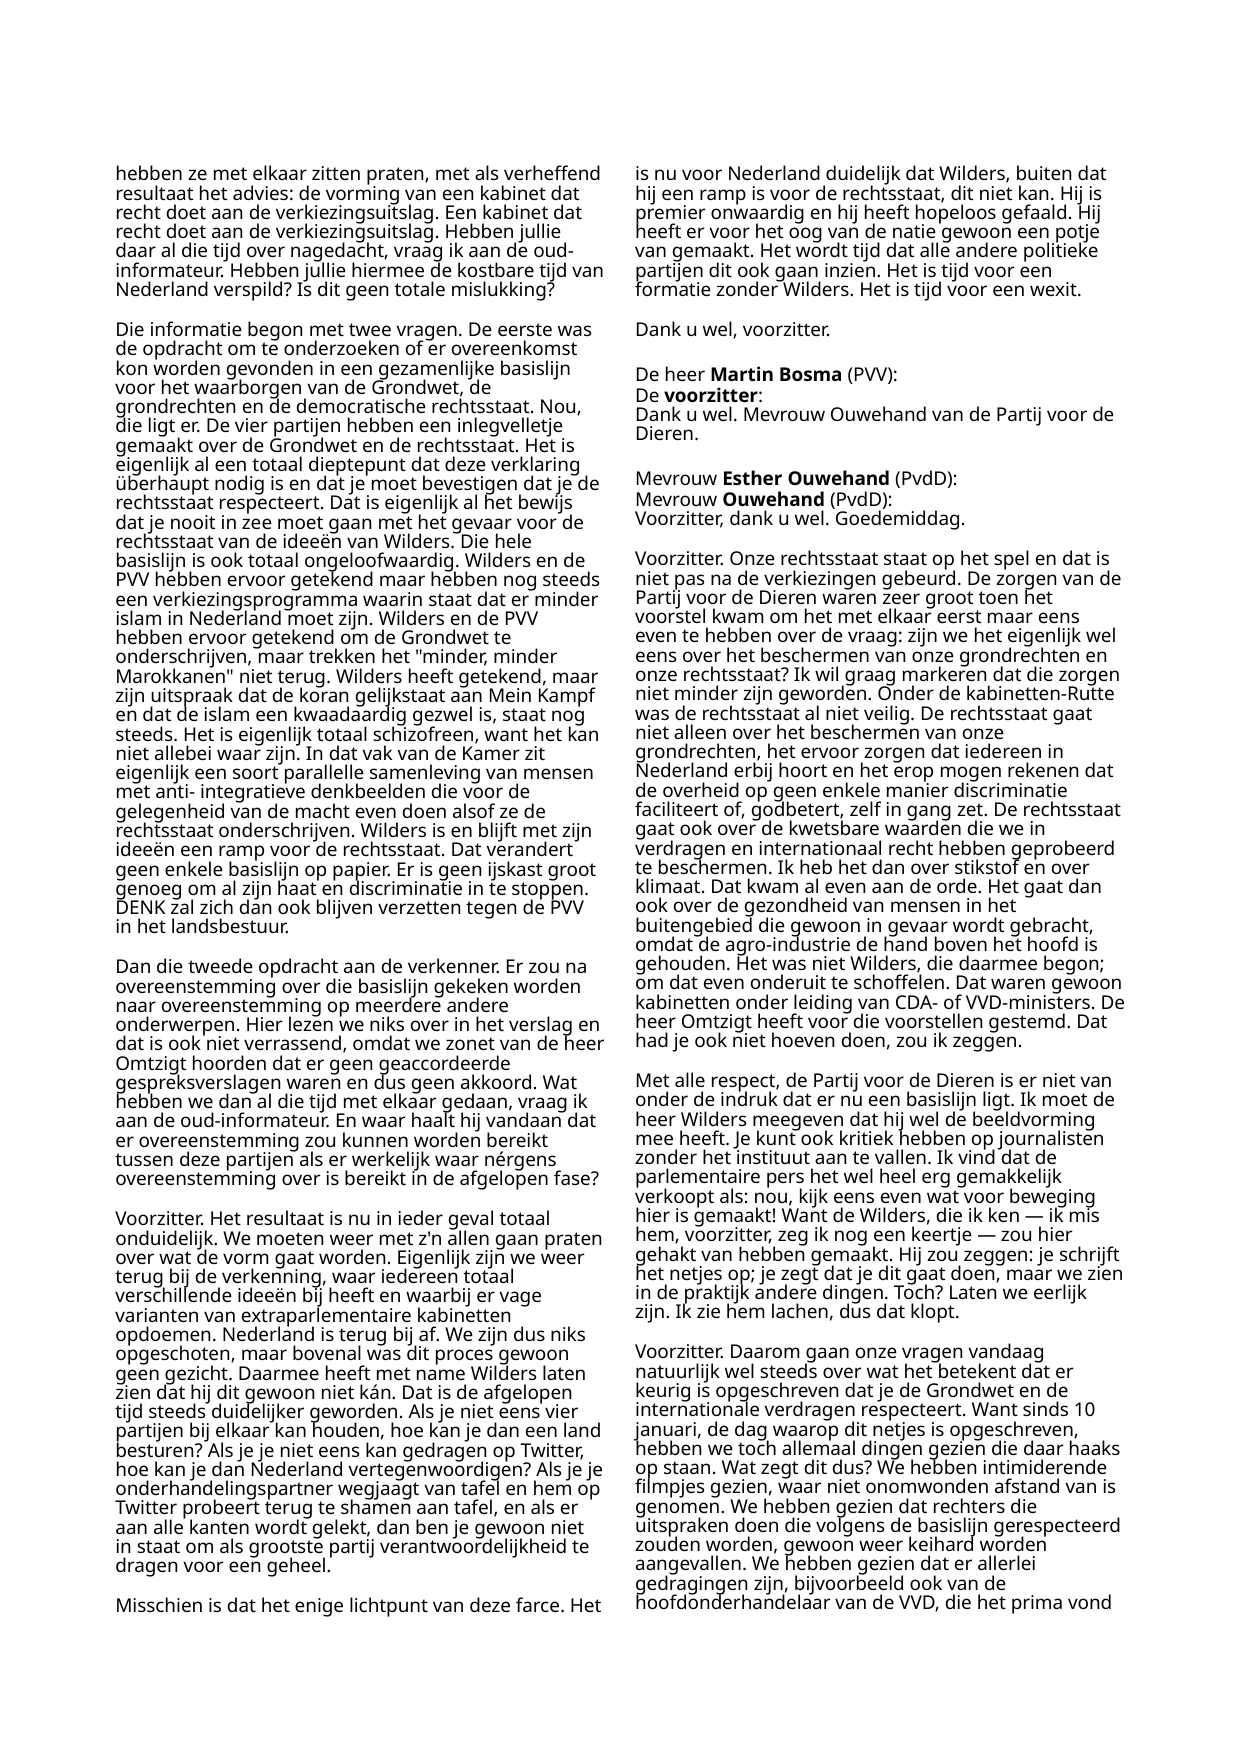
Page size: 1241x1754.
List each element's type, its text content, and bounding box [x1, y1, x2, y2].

text Dank u wel. Mevrouw Ouwehand van de Partij voor de Dieren. [635, 406, 1125, 444]
text Voorzitter. Onze rechtsstaat staat op het spel en dat is niet pas na de verkiezingen gebeurd. De zorgen van de Partij voor de Dieren waren zeer groot toen het voorstel kwam om het met elkaar eerst maar eens even te hebben over de vraag: zijn we het eigenlijk wel eens over het beschermen van onze grondrechten en onze rechtsstaat? Ik wil graag markeren dat die zorgen niet minder zijn geworden. Onder de kabinetten-Rutte was de rechtsstaat al niet veilig. De rechtsstaat gaat niet alleen over het beschermen van onze grondrechten, het ervoor zorgen dat iedereen in Nederland erbij hoort en het erop mogen rekenen dat de overheid op geen enkele manier discriminatie faciliteert of, godbetert, zelf in gang zet. De rechtsstaat gaat ook over de kwetsbare waarden die we in verdragen en internationaal recht hebben geprobeerd te beschermen. Ik heb het dan over stikstof en over klimaat. Dat kwam al even aan de orde. Het gaat dan ook over de gezondheid van mensen in het buitengebied die gewoon in gevaar wordt gebracht, omdat de agro-industrie de hand boven het hoofd is gehouden. Het was niet Wilders, die daarmee begon; om dat even onderuit te schoffelen. Dat waren gewoon kabinetten onder leiding van CDA- of VVD-ministers. De heer Omtzigt heeft voor die voorstellen gestemd. Dat had je ook niet hoeven doen, zou ik zeggen. [635, 550, 1125, 1051]
text Voorzitter. Daarom gaan onze vragen vandaag natuurlijk wel steeds over wat het betekent dat er keurig is opgeschreven dat je de Grondwet en de internationale verdragen respecteert. Want sinds 10 januari, de dag waarop dit netjes is opgeschreven, hebben we toch allemaal dingen gezien die daar haaks op staan. Wat zegt dit dus? We hebben intimiderende filmpjes gezien, waar niet onomwonden afstand van is genomen. We hebben gezien dat rechters die uitspraken doen die volgens de basislijn gerespecteerd zouden worden, gewoon weer keihard worden aangevallen. We hebben gezien dat er allerlei gedragingen zijn, bijvoorbeeld ook van de hoofdonderhandelaar van de VVD, die het prima vond [635, 1343, 1125, 1613]
text Dank u wel, voorzitter. [635, 321, 1125, 340]
text is nu voor Nederland duidelijk dat Wilders, buiten dat hij een ramp is voor de rechtsstaat, dit niet kan. Hij is premier onwaardig en hij heeft hopeloos gefaald. Hij heeft er voor het oog van de natie gewoon een potje van gemaakt. Het wordt tijd dat alle andere politieke partijen dit ook gaan inzien. Het is tijd voor een formatie zonder Wilders. Het is tijd voor een wexit. [635, 165, 1125, 300]
text Die informatie begon met twee vragen. De eerste was de opdracht om te onderzoeken of er overeenkomst kon worden gevonden in een gezamenlijke basislijn voor het waarborgen van de Grondwet, de grondrechten en de democratische rechtsstaat. Nou, die ligt er. De vier partijen hebben een inlegvelletje gemaakt over de Grondwet en de rechtsstaat. Het is eigenlijk al een totaal dieptepunt dat deze verklaring überhaupt nodig is en dat je moet bevestigen dat je de rechtsstaat respecteert. Dat is eigenlijk al het bewijs dat je nooit in zee moet gaan met het gevaar voor de rechtsstaat van de ideeën van Wilders. Die hele basislijn is ook totaal ongeloofwaardig. Wilders en de PVV hebben ervoor getekend maar hebben nog steeds een verkiezingsprogramma waarin staat dat er minder islam in Nederland moet zijn. Wilders en de PVV hebben ervoor getekend om de Grondwet te onderschrijven, maar trekken het "minder, minder Marokkanen" niet terug. Wilders heeft getekend, maar zijn uitspraak dat de koran gelijkstaat aan Mein Kampf en dat de islam een kwaadaardig gezwel is, staat nog steeds. Het is eigenlijk totaal schizofreen, want het kan niet allebei waar zijn. In dat vak van de Kamer zit eigenlijk een soort parallelle samenleving van mensen met anti- integratieve denkbeelden die voor de gelegenheid van de macht even doen alsof ze de rechtsstaat onderschrijven. Wilders is en blijft met zijn ideeën een ramp voor de rechtsstaat. Dat verandert geen enkele basislijn op papier. Er is geen ijskast groot genoeg om al zijn haat en discriminatie in te stoppen. DENK zal zich dan ook blijven verzetten tegen de PVV in het landsbestuur. [115, 321, 605, 938]
text Mevrouw Esther Ouwehand (PvdD): [635, 465, 1125, 491]
text Misschien is dat het enige lichtpunt van deze farce. Het [115, 1597, 605, 1616]
text Met alle respect, de Partij voor de Dieren is er niet van onder de indruk dat er nu een basislijn ligt. Ik moet de heer Wilders meegeven dat hij wel de beeldvorming mee heeft. Je kunt ook kritiek hebben op journalisten zonder het instituut aan te vallen. Ik vind dat de parlementaire pers het wel heel erg gemakkelijk verkoopt als: nou, kijk eens even wat voor beweging hier is gemaakt! Want de Wilders, die ik ken — ik mis hem, voorzitter, zeg ik nog een keertje — zou hier gehakt van hebben gemaakt. Hij zou zeggen: je schrijft het netjes op; je zegt dat je dit gaat doen, maar we zien in de praktijk andere dingen. Toch? Laten we eerlijk zijn. Ik zie hem lachen, dus dat klopt. [635, 1072, 1125, 1323]
text hebben ze met elkaar zitten praten, met als verheffend resultaat het advies: de vorming van een kabinet dat recht doet aan de verkiezingsuitslag. Een kabinet dat recht doet aan de verkiezingsuitslag. Hebben jullie daar al die tijd over nagedacht, vraag ik aan de oud-informateur. Hebben jullie hiermee de kostbare tijd van Nederland verspild? Is dit geen totale mislukking? [115, 165, 605, 300]
text Voorzitter. Het resultaat is nu in ieder geval totaal onduidelijk. We moeten weer met z'n allen gaan praten over wat de vorm gaat worden. Eigenlijk zijn we weer terug bij de verkenning, waar iedereen totaal verschillende ideeën bij heeft en waarbij er vage varianten van extraparlementaire kabinetten opdoemen. Nederland is terug bij af. We zijn dus niks opgeschoten, maar bovenal was dit proces gewoon geen gezicht. Daarmee heeft met name Wilders laten zien dat hij dit gewoon niet kán. Dat is de afgelopen tijd steeds duidelijker geworden. Als je niet eens vier partijen bij elkaar kan houden, hoe kan je dan een land besturen? Als je je niet eens kan gedragen op Twitter, hoe kan je dan Nederland vertegenwoordigen? Als je je onderhandelingspartner wegjaagt van tafel en hem op Twitter probeert terug te shamen aan tafel, en als er aan alle kanten wordt gelekt, dan ben je gewoon niet in staat om als grootste partij verantwoordelijkheid te dragen voor een geheel. [115, 1210, 605, 1576]
text Mevrouw Ouwehand (PvdD): [635, 491, 1125, 510]
text De voorzitter: [635, 387, 1125, 406]
text Voorzitter, dank u wel. Goedemiddag. [635, 510, 1125, 530]
text Dan die tweede opdracht aan de verkenner. Er zou na overeenstemming over die basislijn gekeken worden naar overeenstemming op meerdere andere onderwerpen. Hier lezen we niks over in het verslag en dat is ook niet verrassend, omdat we zonet van de heer Omtzigt hoorden dat er geen geaccordeerde gespreksverslagen waren en dus geen akkoord. Wat hebben we dan al die tijd met elkaar gedaan, vraag ik aan de oud-informateur. En waar haalt hij vandaan dat er overeenstemming zou kunnen worden bereikt tussen deze partijen als er werkelijk waar nérgens overeenstemming over is bereikt in de afgelopen fase? [115, 958, 605, 1189]
text De heer Martin Bosma (PVV): [635, 361, 1125, 387]
